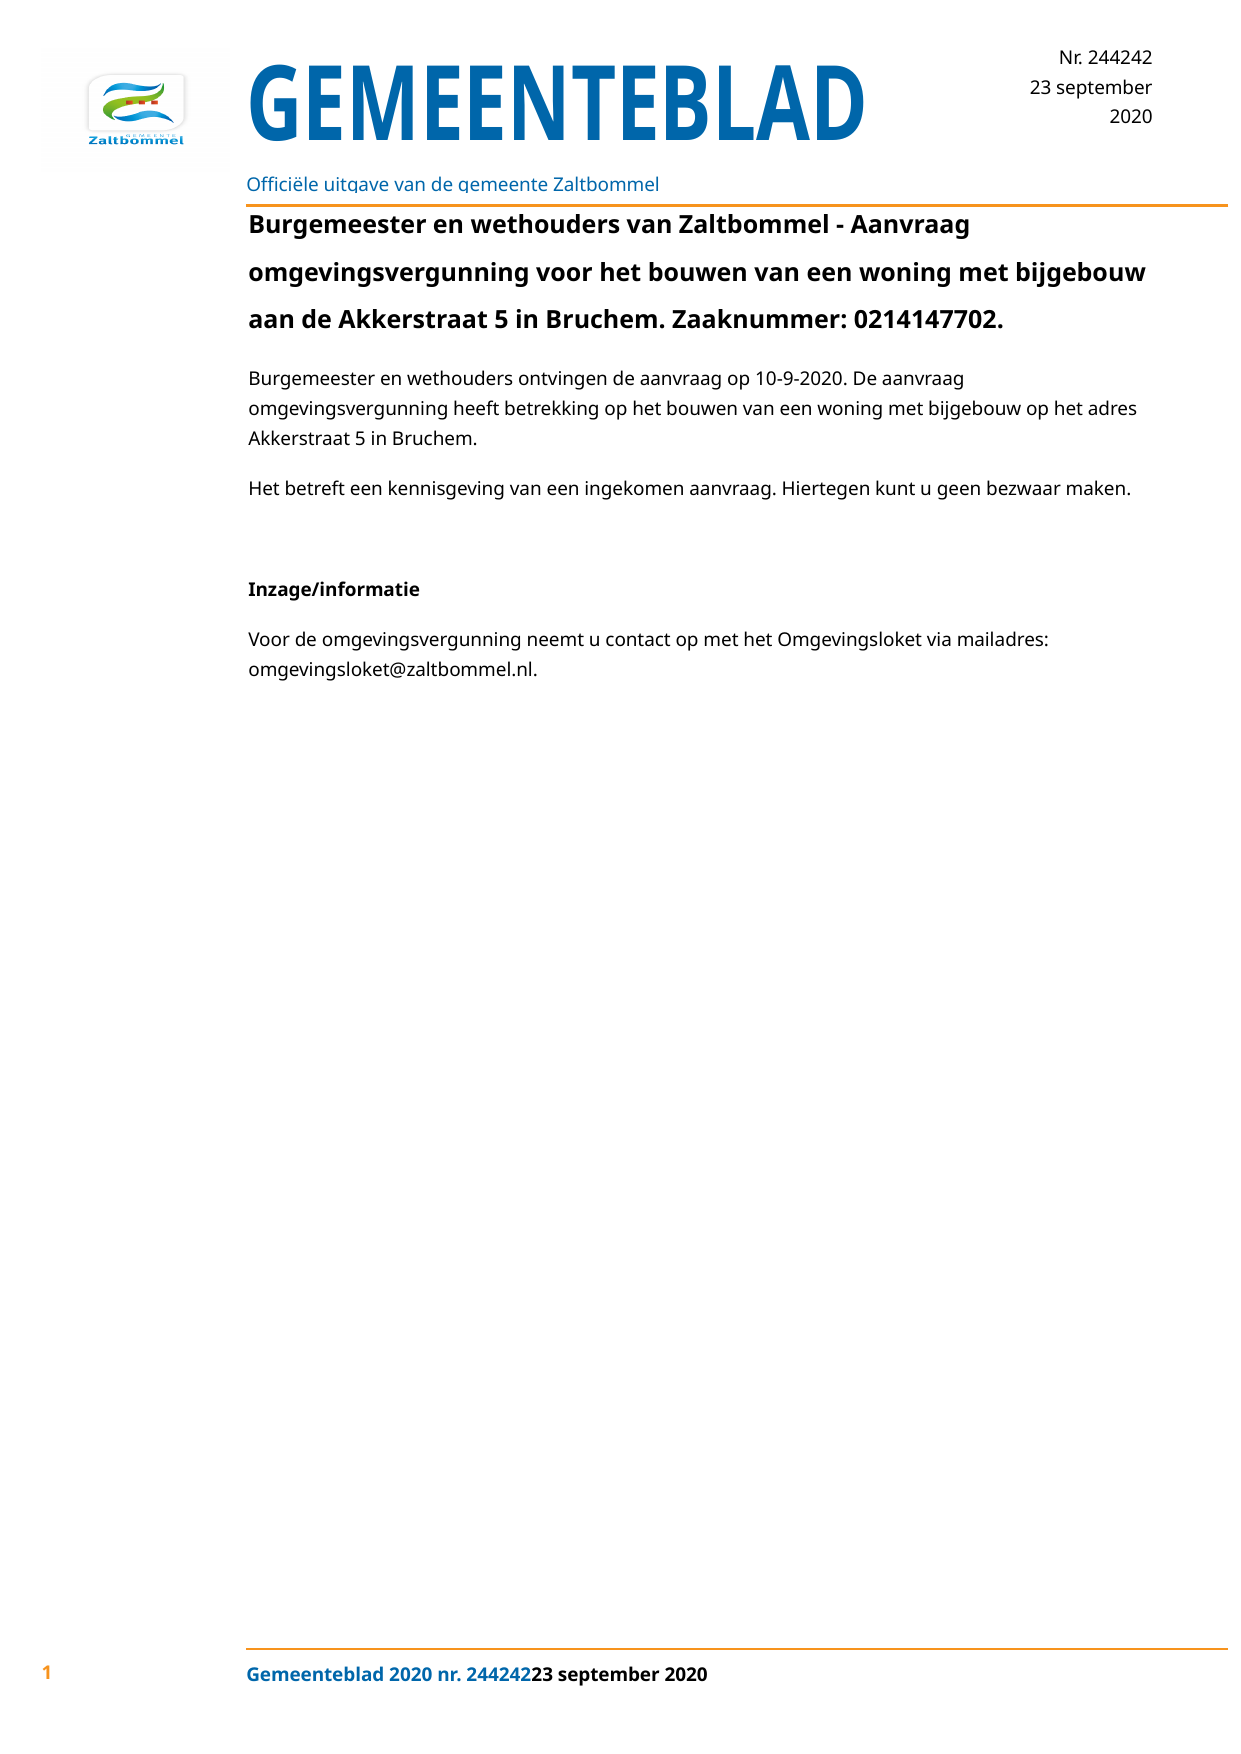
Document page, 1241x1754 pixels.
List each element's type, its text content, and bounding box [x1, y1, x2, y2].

text Voor de omgevingsvergunning neemt u contact op met het Omgevingsloket via mailadres: omgevingsloket@zaltbommel.nl. [248, 626, 1152, 682]
picture [41, 47, 231, 172]
text Inzage/informatie [248, 576, 1152, 602]
text Burgemeester en wethouders van Zaltbommel - Aanvraag omgevingsvergunning voor het bouwen van een woning met bijgebouw aan de Akkerstraat 5 in Bruchem. Zaaknummer: 0214147702. [248, 207, 1152, 336]
text Burgemeester en wethouders ontvingen de aanvraag op 10-9-2020. De aanvraag omgevingsvergunning heeft betrekking op het bouwen van een woning met bijgebouw op het adres Akkerstraat 5 in Bruchem. [248, 366, 1152, 450]
text Het betreft een kennisgeving van een ingekomen aanvraag. Hiertegen kunt u geen bezwaar maken. [248, 475, 1152, 501]
